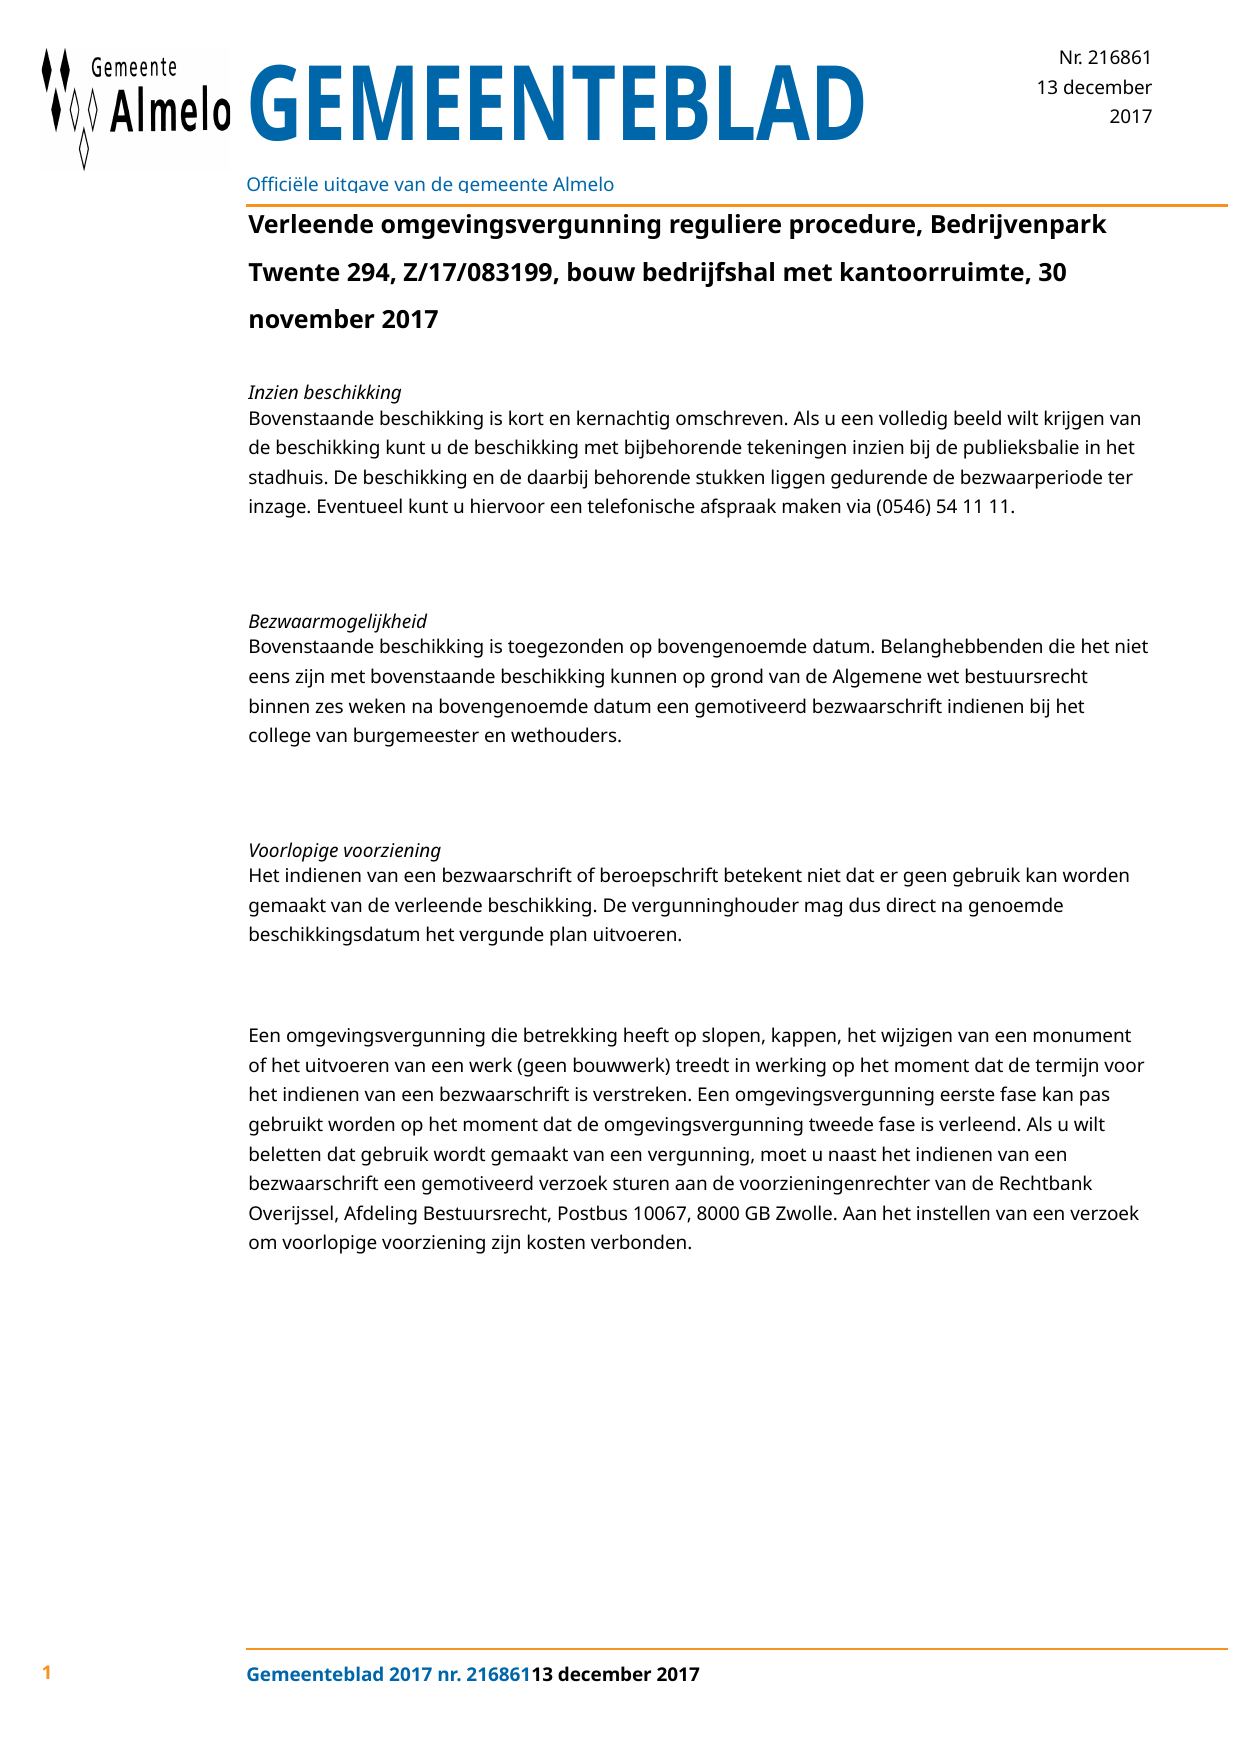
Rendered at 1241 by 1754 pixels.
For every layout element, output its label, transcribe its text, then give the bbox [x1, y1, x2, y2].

text Bovenstaande beschikking is toegezonden op bovengenoemde datum. Belanghebbenden die het niet eens zijn met bovenstaande beschikking kunnen op grond van de Algemene wet bestuursrecht binnen zes weken na bovengenoemde datum een gemotiveerd bezwaarschrift indienen bij het college van burgemeester en wethouders. [248, 634, 1152, 748]
text Het indienen van een bezwaarschrift of beroepschrift betekent niet dat er geen gebruik kan worden gemaakt van de verleende beschikking. De vergunninghouder mag dus direct na genoemde beschikkingsdatum het vergunde plan uitvoeren. [248, 862, 1152, 947]
text Verleende omgevingsvergunning reguliere procedure, Bedrijvenpark Twente 294, Z/17/083199, bouw bedrijfshal met kantoorruimte, 30 november 2017 [248, 207, 1152, 336]
text Bezwaarmogelijkheid [248, 608, 1152, 634]
picture [41, 47, 231, 172]
text Voorlopige voorziening [248, 837, 1152, 862]
text Bovenstaande beschikking is kort en kernachtig omschreven. Als u een volledig beeld wilt krijgen van de beschikking kunt u de beschikking met bijbehorende tekeningen inzien bij de publieksbalie in het stadhuis. De beschikking en de daarbij behorende stukken liggen gedurende de bezwaarperiode ter inzage. Eventueel kunt u hiervoor een telefonische afspraak maken via (0546) 54 11 11. [248, 405, 1152, 519]
text Inzien beschikking [248, 379, 1152, 405]
text Een omgevingsvergunning die betrekking heeft op slopen, kappen, het wijzigen van een monument of het uitvoeren van een werk (geen bouwwerk) treedt in werking op het moment dat de termijn voor het indienen van een bezwaarschrift is verstreken. Een omgevingsvergunning eerste fase kan pas gebruikt worden op het moment dat de omgevingsvergunning tweede fase is verleend. Als u wilt beletten dat gebruik wordt gemaakt van een vergunning, moet u naast het indienen van een bezwaarschrift een gemotiveerd verzoek sturen aan de voorzieningenrechter van de Rechtbank Overijssel, Afdeling Bestuursrecht, Postbus 10067, 8000 GB Zwolle. Aan het instellen van een verzoek om voorlopige voorziening zijn kosten verbonden. [248, 1022, 1152, 1255]
